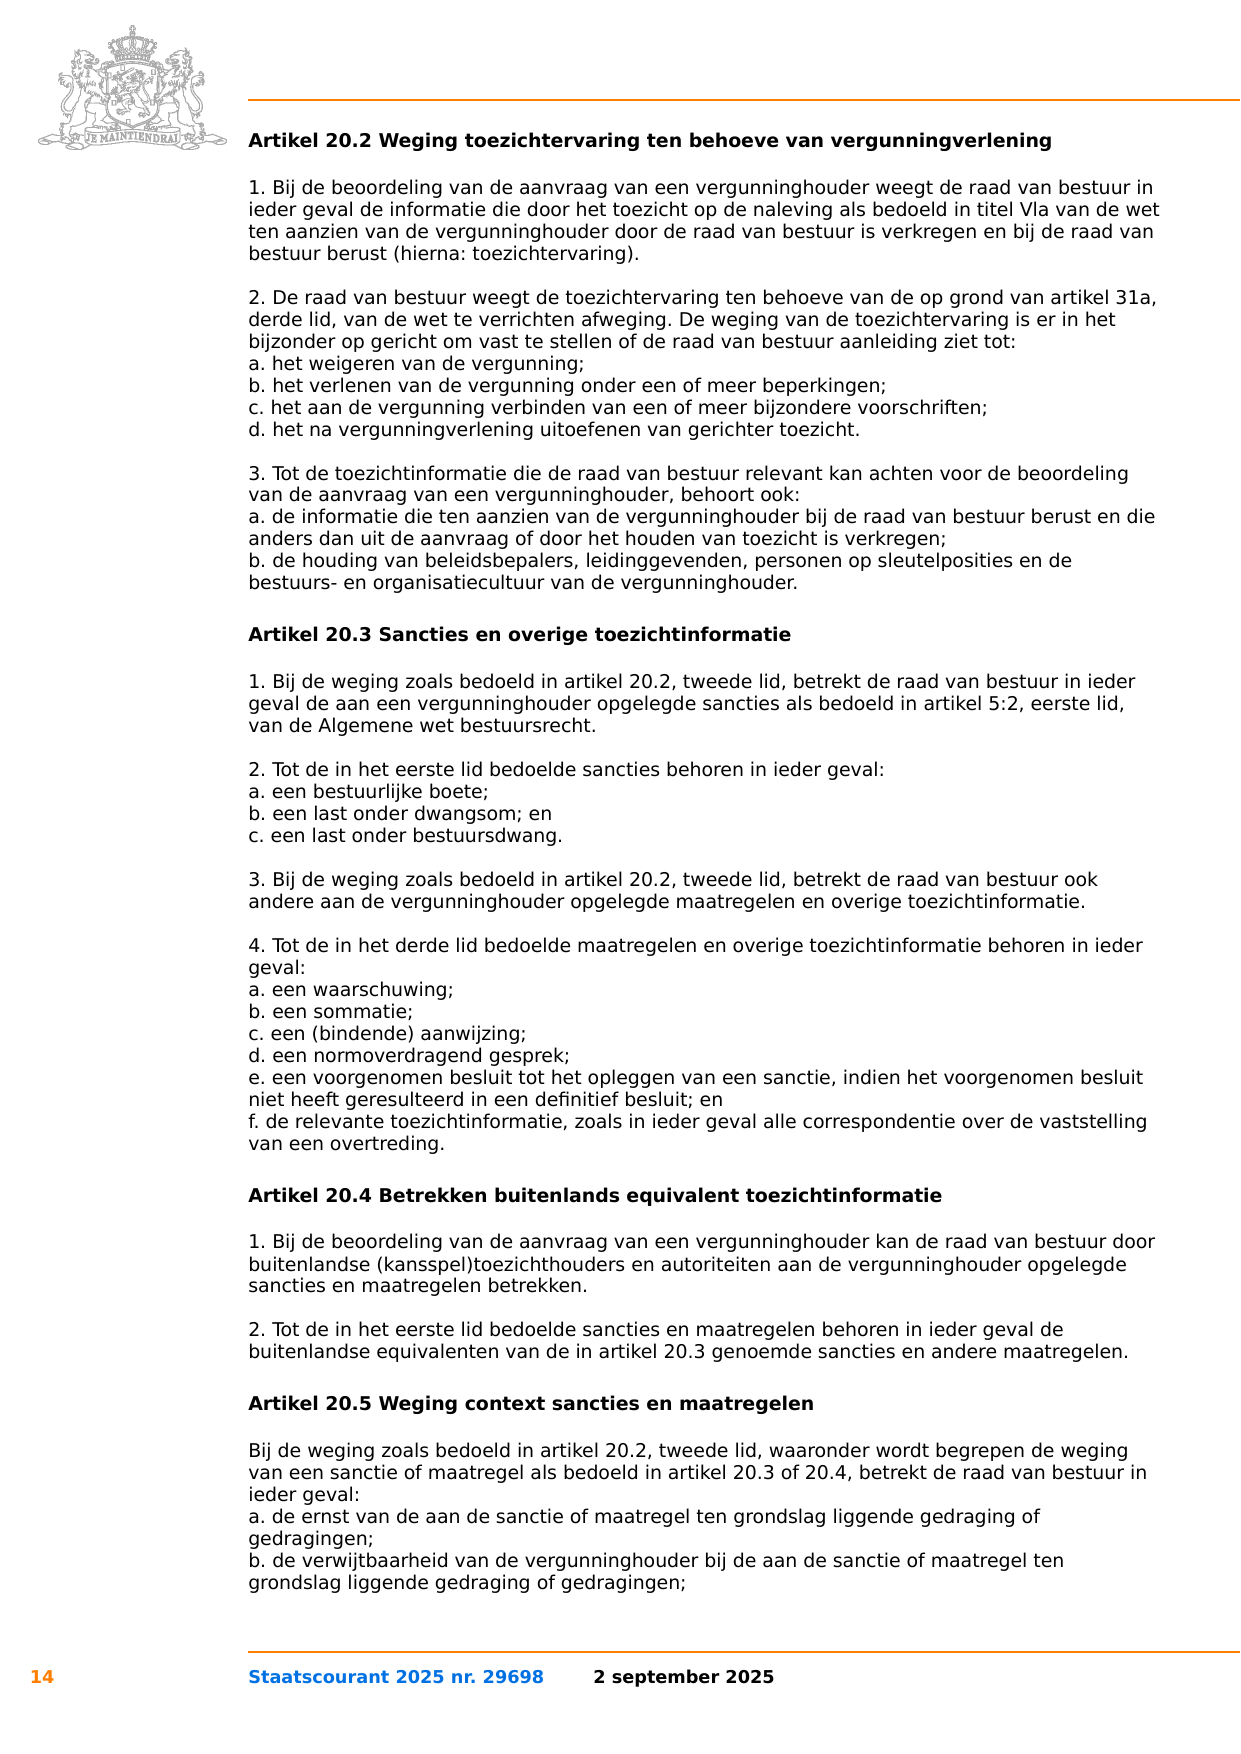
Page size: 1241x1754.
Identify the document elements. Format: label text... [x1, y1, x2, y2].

text a. de ernst van de aan de sanctie of maatregel ten grondslag liggende gedraging of gedragingen; [248, 1506, 1163, 1550]
text a. een bestuurlijke boete; [248, 781, 1163, 803]
text 3. Tot de toezichtinformatie die de raad van bestuur relevant kan achten voor de beoordeling van de aanvraag van een vergunninghouder, behoort ook: [248, 462, 1163, 506]
text d. het na vergunningverlening uitoefenen van gerichter toezicht. [248, 418, 1163, 441]
text b. de verwijtbaarheid van de vergunninghouder bij de aan de sanctie of maatregel ten grondslag liggende gedraging of gedragingen; [248, 1550, 1163, 1594]
text e. een voorgenomen besluit tot het opleggen van een sanctie, indien het voorgenomen besluit niet heeft geresulteerd in een definitief besluit; en [248, 1067, 1163, 1111]
text 2. Tot de in het eerste lid bedoelde sancties en maatregelen behoren in ieder geval de buitenlandse equivalenten van de in artikel 20.3 genoemde sancties en andere maatregelen. [248, 1319, 1163, 1363]
text b. de houding van beleidsbepalers, leidinggevenden, personen op sleutelposities en de bestuurs- en organisatiecultuur van de vergunninghouder. [248, 550, 1163, 594]
picture [38, 25, 227, 150]
subtitle Artikel 20.2 Weging toezichtervaring ten behoeve van vergunningverlening [248, 130, 1163, 152]
subtitle Artikel 20.3 Sancties en overige toezichtinformatie [248, 624, 1163, 646]
text b. een last onder dwangsom; en [248, 803, 1163, 825]
text c. een (bindende) aanwijzing; [248, 1023, 1163, 1044]
text a. het weigeren van de vergunning; [248, 353, 1163, 374]
text a. de informatie die ten aanzien van de vergunninghouder bij de raad van bestuur berust en die anders dan uit de aanvraag of door het houden van toezicht is verkregen; [248, 506, 1163, 550]
text 4. Tot de in het derde lid bedoelde maatregelen en overige toezichtinformatie behoren in ieder geval: [248, 935, 1163, 979]
text 2. De raad van bestuur weegt de toezichtervaring ten behoeve van de op grond van artikel 31a, derde lid, van de wet te verrichten afweging. De weging van de toezichtervaring is er in het bijzonder op gericht om vast te stellen of de raad van bestuur aanleiding ziet tot: [248, 287, 1163, 353]
text 1. Bij de beoordeling van de aanvraag van een vergunninghouder weegt de raad van bestuur in ieder geval de informatie die door het toezicht op de naleving als bedoeld in titel Vla van de wet ten aanzien van de vergunninghouder door de raad van bestuur is verkregen en bij de raad van bestuur berust (hierna: toezichtervaring). [248, 177, 1163, 265]
text c. een last onder bestuursdwang. [248, 825, 1163, 847]
text f. de relevante toezichtinformatie, zoals in ieder geval alle correspondentie over de vaststelling van een overtreding. [248, 1111, 1163, 1154]
text d. een normoverdragend gesprek; [248, 1044, 1163, 1067]
text b. een sommatie; [248, 1001, 1163, 1023]
subtitle Artikel 20.4 Betrekken buitenlands equivalent toezichtinformatie [248, 1184, 1163, 1206]
text 1. Bij de weging zoals bedoeld in artikel 20.2, tweede lid, betrekt de raad van bestuur in ieder geval de aan een vergunninghouder opgelegde sancties als bedoeld in artikel 5:2, eerste lid, van de Algemene wet bestuursrecht. [248, 671, 1163, 737]
text 2. Tot de in het eerste lid bedoelde sancties behoren in ieder geval: [248, 759, 1163, 781]
subtitle Artikel 20.5 Weging context sancties en maatregelen [248, 1393, 1163, 1415]
text c. het aan de vergunning verbinden van een of meer bijzondere voorschriften; [248, 397, 1163, 418]
text 3. Bij de weging zoals bedoeld in artikel 20.2, tweede lid, betrekt de raad van bestuur ook andere aan de vergunninghouder opgelegde maatregelen en overige toezichtinformatie. [248, 869, 1163, 913]
text Bij de weging zoals bedoeld in artikel 20.2, tweede lid, waaronder wordt begrepen de weging van een sanctie of maatregel als bedoeld in artikel 20.3 of 20.4, betrekt de raad van bestuur in ieder geval: [248, 1440, 1163, 1506]
text 1. Bij de beoordeling van de aanvraag van een vergunninghouder kan de raad van bestuur door buitenlandse (kansspel)toezichthouders en autoriteiten aan de vergunninghouder opgelegde sancties en maatregelen betrekken. [248, 1231, 1163, 1297]
text b. het verlenen van de vergunning onder een of meer beperkingen; [248, 374, 1163, 397]
text a. een waarschuwing; [248, 979, 1163, 1001]
